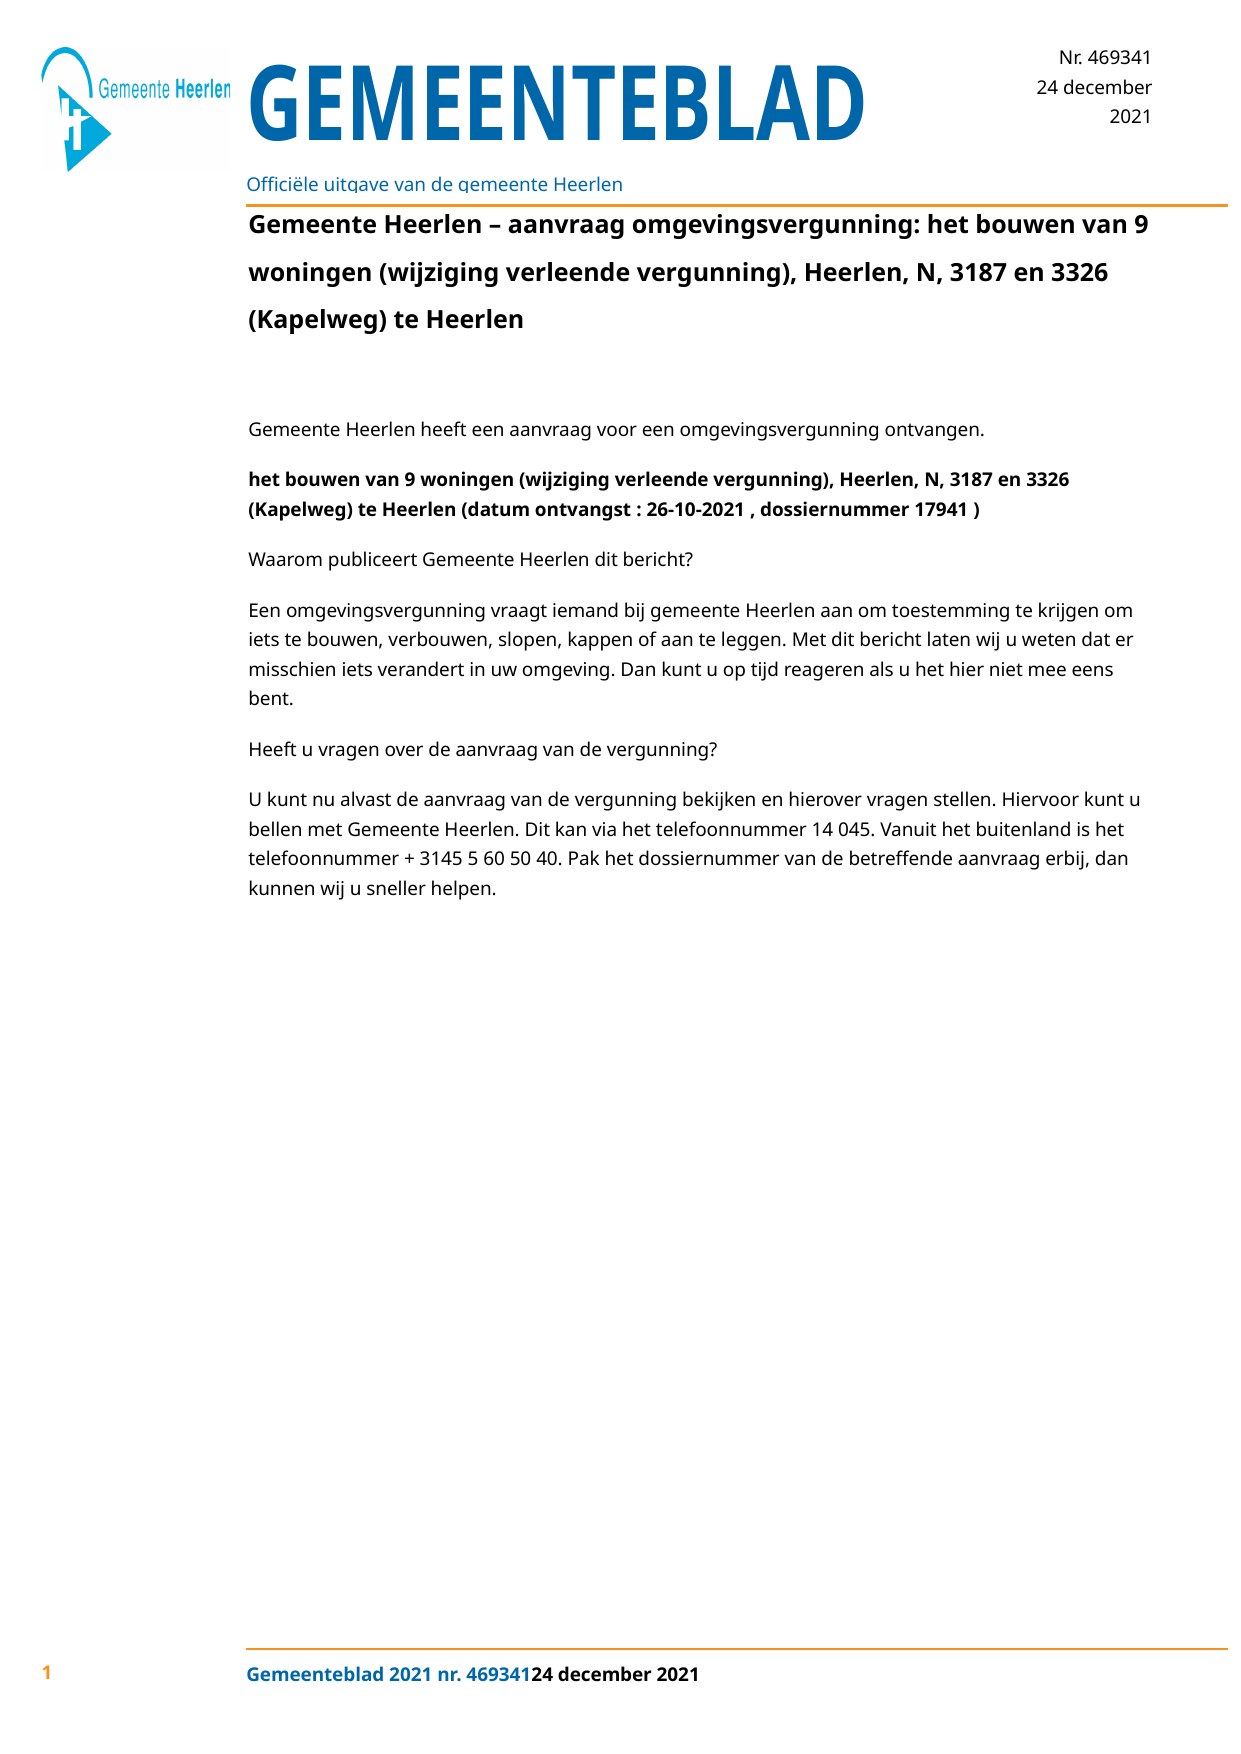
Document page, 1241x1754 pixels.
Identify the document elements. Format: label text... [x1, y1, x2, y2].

text U kunt nu alvast de aanvraag van de vergunning bekijken en hierover vragen stellen. Hiervoor kunt u bellen met Gemeente Heerlen. Dit kan via het telefoonnummer 14 045. Vanuit het buitenland is het telefoonnummer + 3145 5 60 50 40. Pak het dossiernummer van de betreffende aanvraag erbij, dan kunnen wij u sneller helpen. [248, 786, 1152, 901]
text Gemeente Heerlen heeft een aanvraag voor een omgevingsvergunning ontvangen. [248, 416, 1152, 442]
text het bouwen van 9 woningen (wijziging verleende vergunning), Heerlen, N, 3187 en 3326 (Kapelweg) te Heerlen (datum ontvangst : 26-10-2021 , dossiernummer 17941 ) [248, 466, 1152, 522]
picture [41, 47, 59, 70]
picture [41, 47, 231, 172]
text Een omgevingsvergunning vraagt iemand bij gemeente Heerlen aan om toestemming te krijgen om iets te bouwen, verbouwen, slopen, kappen of aan te leggen. Met dit bericht laten wij u weten dat er misschien iets verandert in uw omgeving. Dan kunt u op tijd reageren als u het hier niet mee eens bent. [248, 597, 1152, 711]
text Gemeente Heerlen – aanvraag omgevingsvergunning: het bouwen van 9 woningen (wijziging verleende vergunning), Heerlen, N, 3187 en 3326 (Kapelweg) te Heerlen [248, 207, 1152, 336]
text Heeft u vragen over de aanvraag van de vergunning? [248, 736, 1152, 762]
text Waarom publiceert Gemeente Heerlen dit bericht? [248, 546, 1152, 572]
